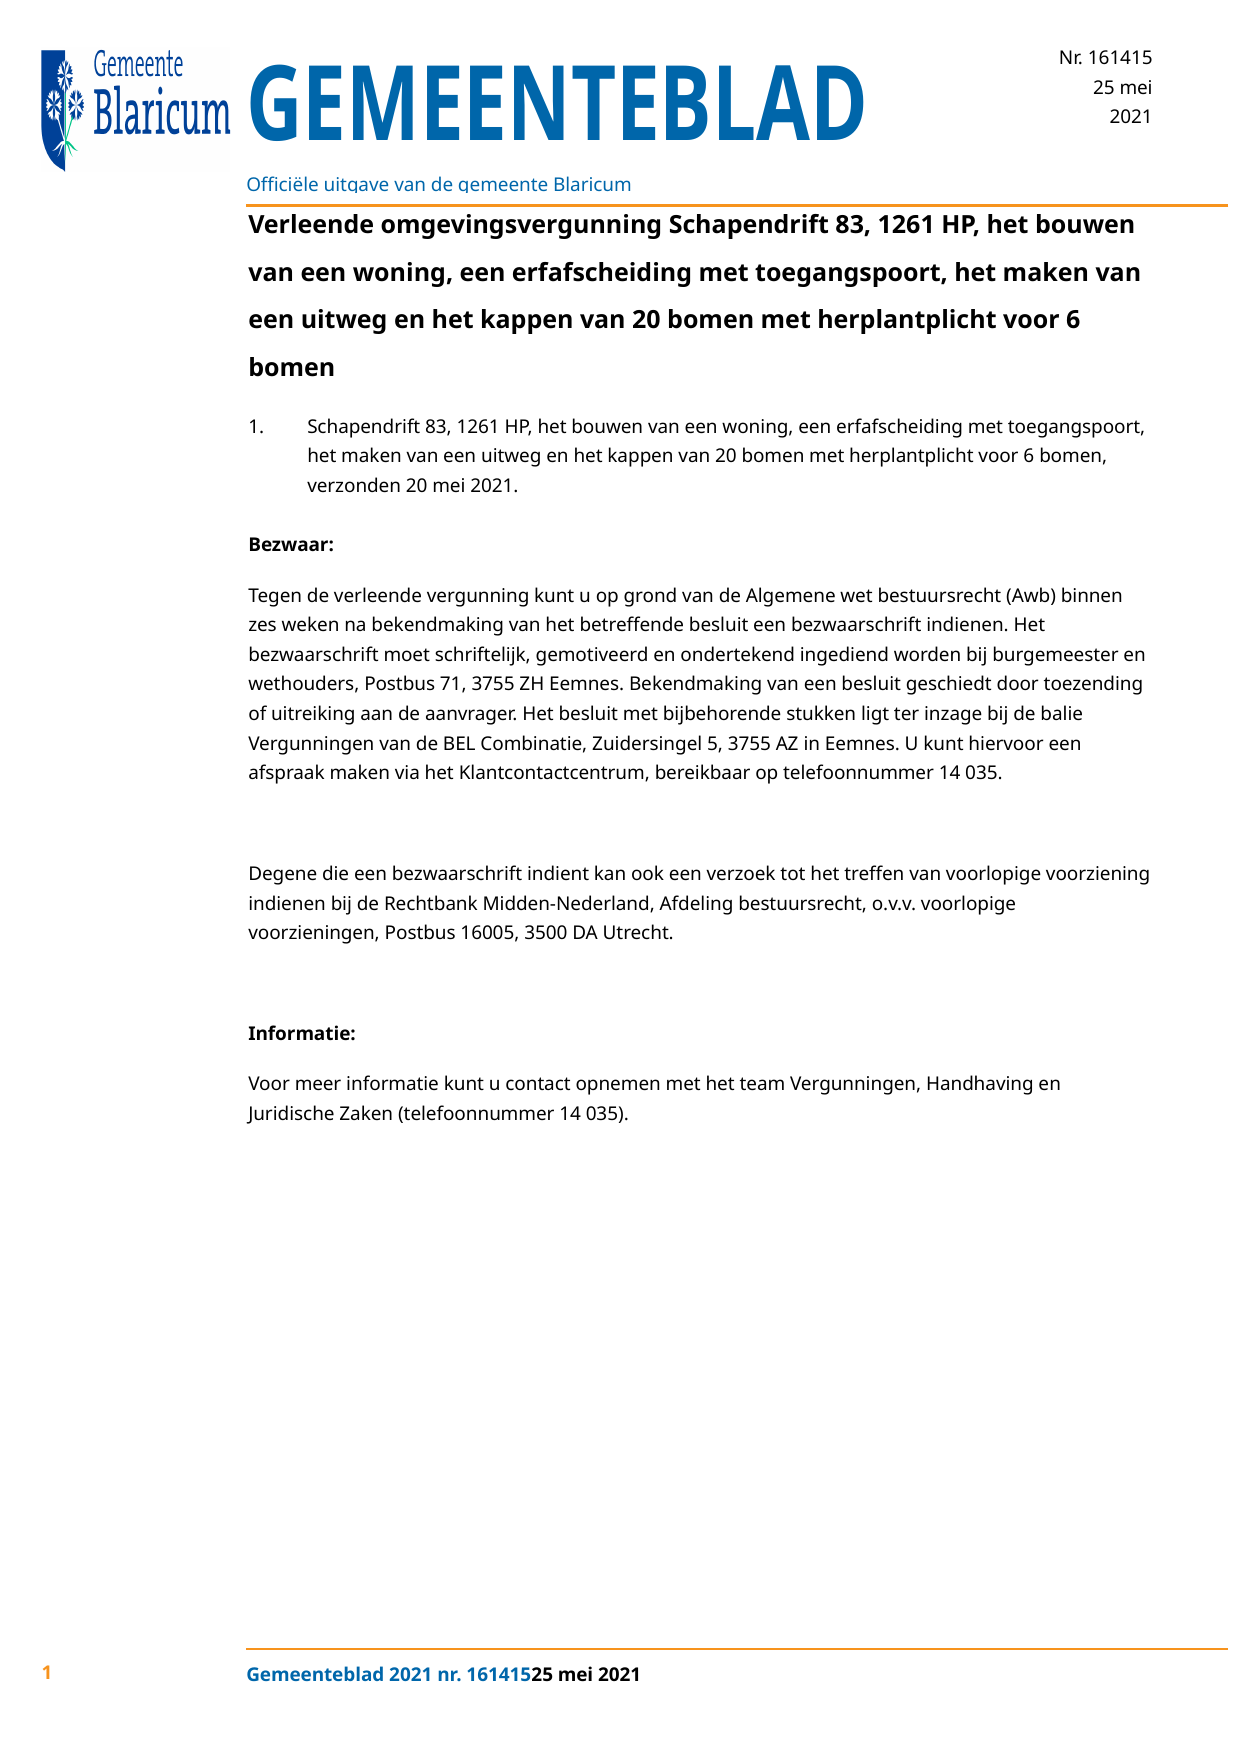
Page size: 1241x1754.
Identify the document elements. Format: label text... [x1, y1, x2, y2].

text Bezwaar: [248, 531, 1152, 557]
list Schapendrift 83, 1261 HP, het bouwen van een woning, een erfafscheiding met toegangspoort, het maken van een uitweg en het kappen van 20 bomen met herplantplicht voor 6 bomen, verzonden 20 mei 2021. [248, 413, 1152, 498]
text Verleende omgevingsvergunning Schapendrift 83, 1261 HP, het bouwen van een woning, een erfafscheiding met toegangspoort, het maken van een uitweg en het kappen van 20 bomen met herplantplicht voor 6 bomen [248, 207, 1152, 384]
text Degene die een bezwaarschrift indient kan ook een verzoek tot het treffen van voorlopige voorziening indienen bij de Rechtbank Midden-Nederland, Afdeling bestuursrecht, o.v.v. voorlopige voorzieningen, Postbus 16005, 3500 DA Utrecht. [248, 860, 1152, 945]
picture [41, 47, 231, 172]
text Tegen de verleende vergunning kunt u op grond van de Algemene wet bestuursrecht (Awb) binnen zes weken na bekendmaking van het betreffende besluit een bezwaarschrift indienen. Het bezwaarschrift moet schriftelijk, gemotiveerd en ondertekend ingediend worden bij burgemeester en wethouders, Postbus 71, 3755 ZH Eemnes. Bekendmaking van een besluit geschiedt door toezending of uitreiking aan de aanvrager. Het besluit met bijbehorende stukken ligt ter inzage bij de balie Vergunningen van de BEL Combinatie, Zuidersingel 5, 3755 AZ in Eemnes. U kunt hiervoor een afspraak maken via het Klantcontactcentrum, bereikbaar op telefoonnummer 14 035. [248, 582, 1152, 785]
text Voor meer informatie kunt u contact opnemen met het team Vergunningen, Handhaving en Juridische Zaken (telefoonnummer 14 035). [248, 1071, 1152, 1126]
text Informatie: [248, 1020, 1152, 1046]
